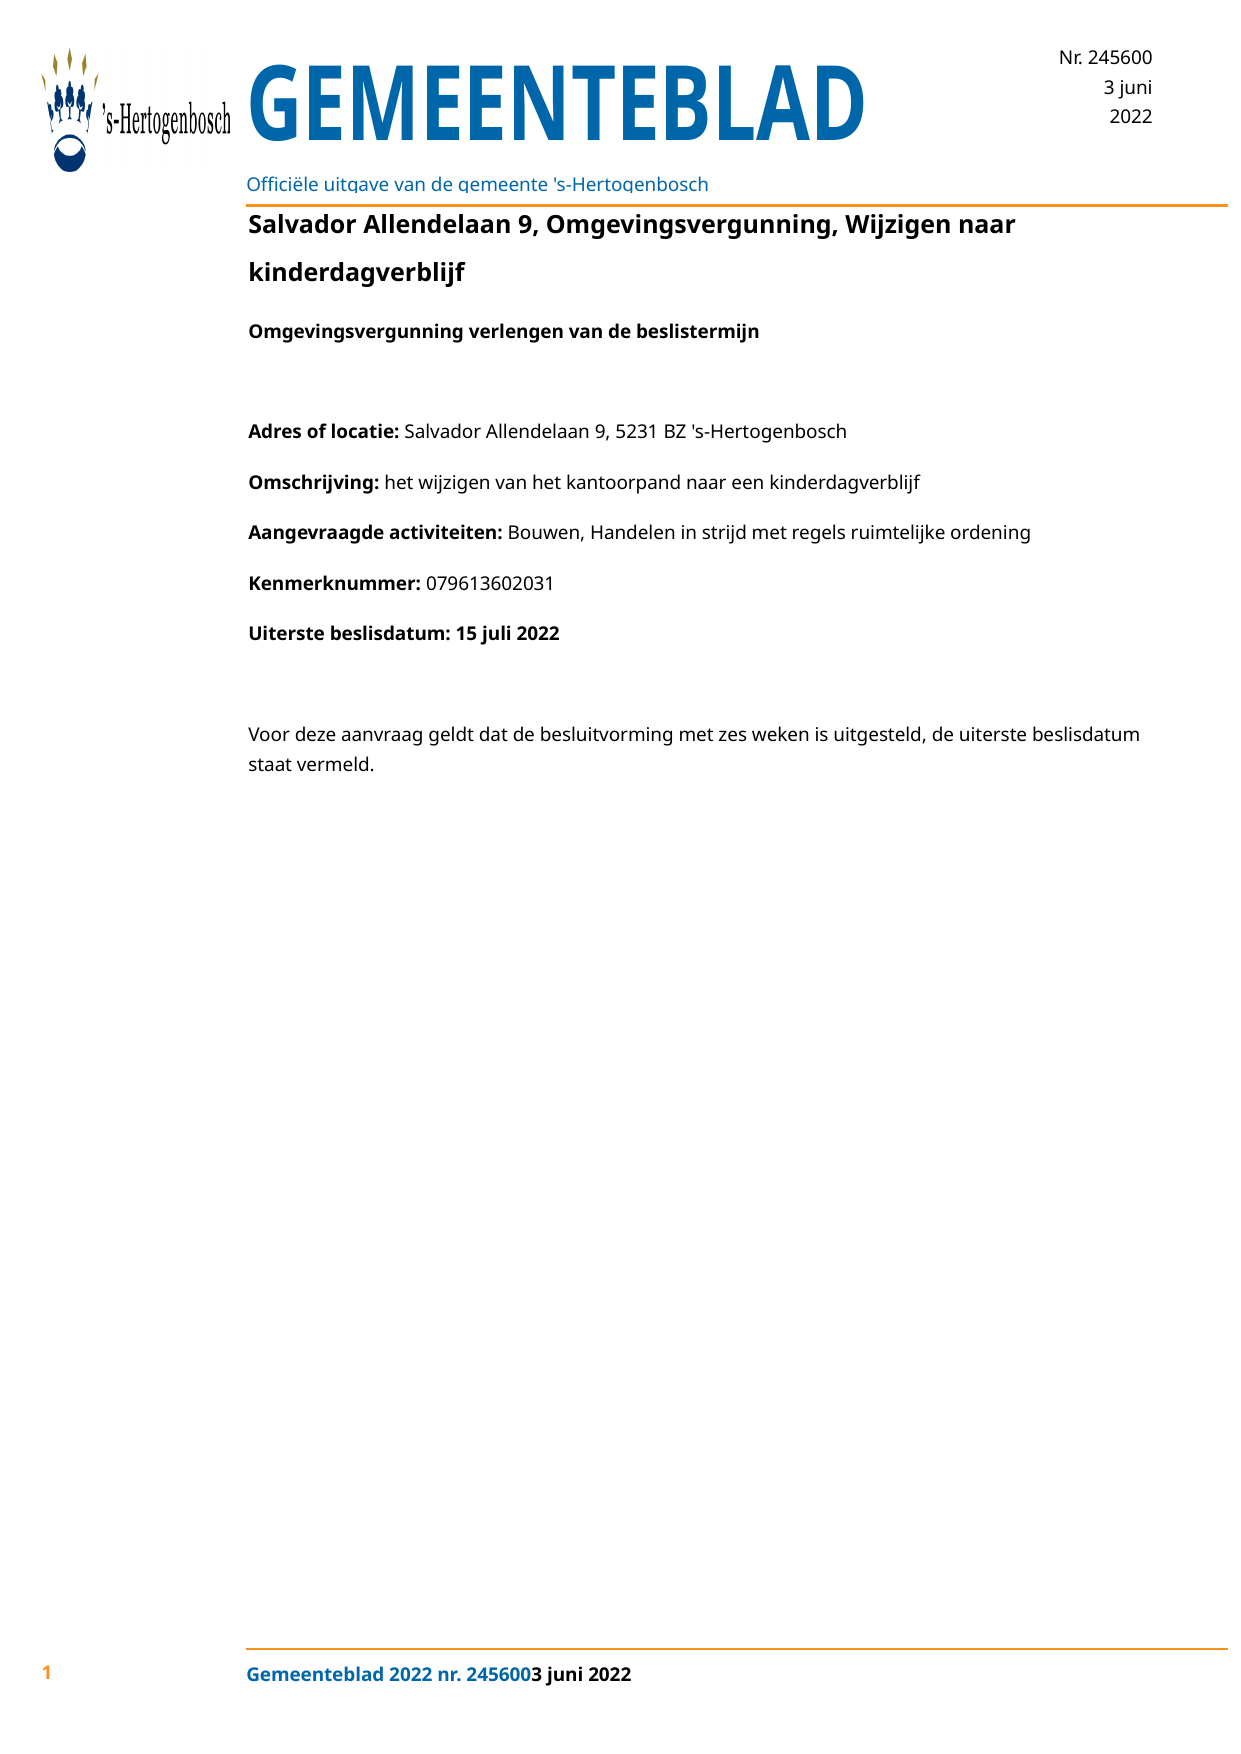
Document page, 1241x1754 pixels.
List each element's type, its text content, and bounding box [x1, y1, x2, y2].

text Voor deze aanvraag geldt dat de besluitvorming met zes weken is uitgesteld, de uiterste beslisdatum staat vermeld. [248, 721, 1152, 777]
text Salvador Allendelaan 9, Omgevingsvergunning, Wijzigen naar kinderdagverblijf [248, 207, 1152, 288]
text Omschrijving: het wijzigen van het kantoorpand naar een kinderdagverblijf [248, 469, 1152, 495]
text Kenmerknummer: 079613602031 [248, 570, 1152, 596]
text Aangevraagde activiteiten: Bouwen, Handelen in strijd met regels ruimtelijke ordening [248, 519, 1152, 545]
text Adres of locatie: Salvador Allendelaan 9, 5231 BZ 's-Hertogenbosch [248, 419, 1152, 444]
text Uiterste beslisdatum: 15 juli 2022 [248, 620, 1152, 646]
picture [41, 47, 231, 172]
text Omgevingsvergunning verlengen van de beslistermijn [248, 318, 1152, 344]
